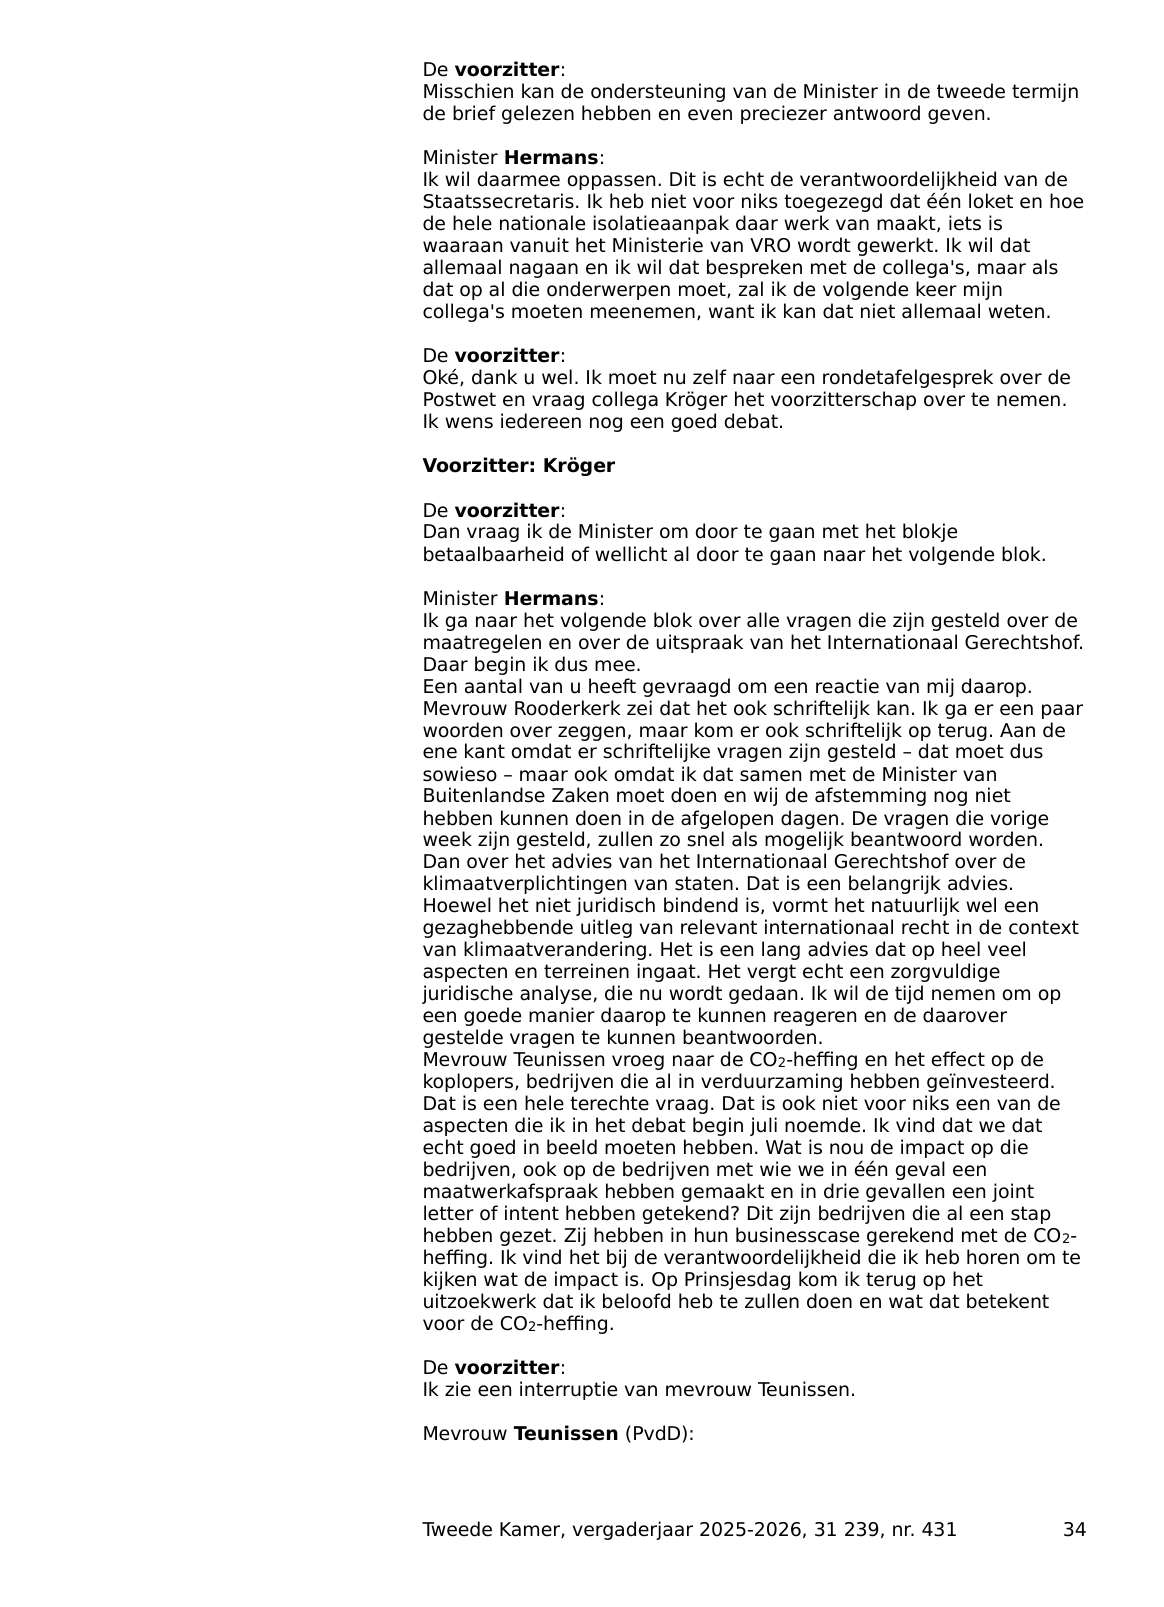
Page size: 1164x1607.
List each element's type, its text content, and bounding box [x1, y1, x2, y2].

text Voorzitter: Kröger [422, 455, 1087, 477]
text Misschien kan de ondersteuning van de Minister in de tweede termijn de brief gelezen hebben en even preciezer antwoord geven. [422, 81, 1087, 125]
text Minister Hermans: [422, 588, 1087, 609]
text De voorzitter: [422, 499, 1087, 521]
text Ik ga naar het volgende blok over alle vragen die zijn gesteld over de maatregelen en over de uitspraak van het Internationaal Gerechtshof. Daar begin ik dus mee. [422, 609, 1087, 676]
text De voorzitter: [422, 345, 1087, 367]
text Dan over het advies van het Internationaal Gerechtshof over de klimaatverplichtingen van staten. Dat is een belangrijk advies. Hoewel het niet juridisch bindend is, vormt het natuurlijk wel een gezaghebbende uitleg van relevant internationaal recht in de context van klimaatverandering. Het is een lang advies dat op heel veel aspecten en terreinen ingaat. Het vergt echt een zorgvuldige juridische analyse, die nu wordt gedaan. Ik wil de tijd nemen om op een goede manier daarop te kunnen reageren en de daarover gestelde vragen te kunnen beantwoorden. [422, 851, 1087, 1049]
text Ik wil daarmee oppassen. Dit is echt de verantwoordelijkheid van de Staatssecretaris. Ik heb niet voor niks toegezegd dat één loket en hoe de hele nationale isolatieaanpak daar werk van maakt, iets is waaraan vanuit het Ministerie van VRO wordt gewerkt. Ik wil dat allemaal nagaan en ik wil dat bespreken met de collega's, maar als dat op al die onderwerpen moet, zal ik de volgende keer mijn collega's moeten meenemen, want ik kan dat niet allemaal weten. [422, 169, 1087, 323]
text De voorzitter: [422, 1357, 1087, 1379]
text Een aantal van u heeft gevraagd om een reactie van mij daarop. Mevrouw Rooderkerk zei dat het ook schriftelijk kan. Ik ga er een paar woorden over zeggen, maar kom er ook schriftelijk op terug. Aan de ene kant omdat er schriftelijke vragen zijn gesteld – dat moet dus sowieso – maar ook omdat ik dat samen met de Minister van Buitenlandse Zaken moet doen en wij de afstemming nog niet hebben kunnen doen in de afgelopen dagen. De vragen die vorige week zijn gesteld, zullen zo snel als mogelijk beantwoord worden. [422, 676, 1087, 851]
text Dan vraag ik de Minister om door te gaan met het blokje betaalbaarheid of wellicht al door te gaan naar het volgende blok. [422, 521, 1087, 565]
text De voorzitter: [422, 59, 1087, 81]
text Minister Hermans: [422, 147, 1087, 169]
text Mevrouw Teunissen vroeg naar de CO2-heffing en het effect op de koplopers, bedrijven die al in verduurzaming hebben geïnvesteerd. Dat is een hele terechte vraag. Dat is ook niet voor niks een van de aspecten die ik in het debat begin juli noemde. Ik vind dat we dat echt goed in beeld moeten hebben. Wat is nou de impact op die bedrijven, ook op de bedrijven met wie we in één geval een maatwerkafspraak hebben gemaakt en in drie gevallen een joint letter of intent hebben getekend? Dit zijn bedrijven die al een stap hebben gezet. Zij hebben in hun businesscase gerekend met de CO2-heffing. Ik vind het bij de verantwoordelijkheid die ik heb horen om te kijken wat de impact is. Op Prinsjesdag kom ik terug op het uitzoekwerk dat ik beloofd heb te zullen doen en wat dat betekent voor de CO2-heffing. [422, 1049, 1087, 1335]
text Mevrouw Teunissen (PvdD): [422, 1423, 1087, 1445]
text Ik zie een interruptie van mevrouw Teunissen. [422, 1379, 1087, 1401]
text Oké, dank u wel. Ik moet nu zelf naar een rondetafelgesprek over de Postwet en vraag collega Kröger het voorzitterschap over te nemen. Ik wens iedereen nog een goed debat. [422, 367, 1087, 433]
